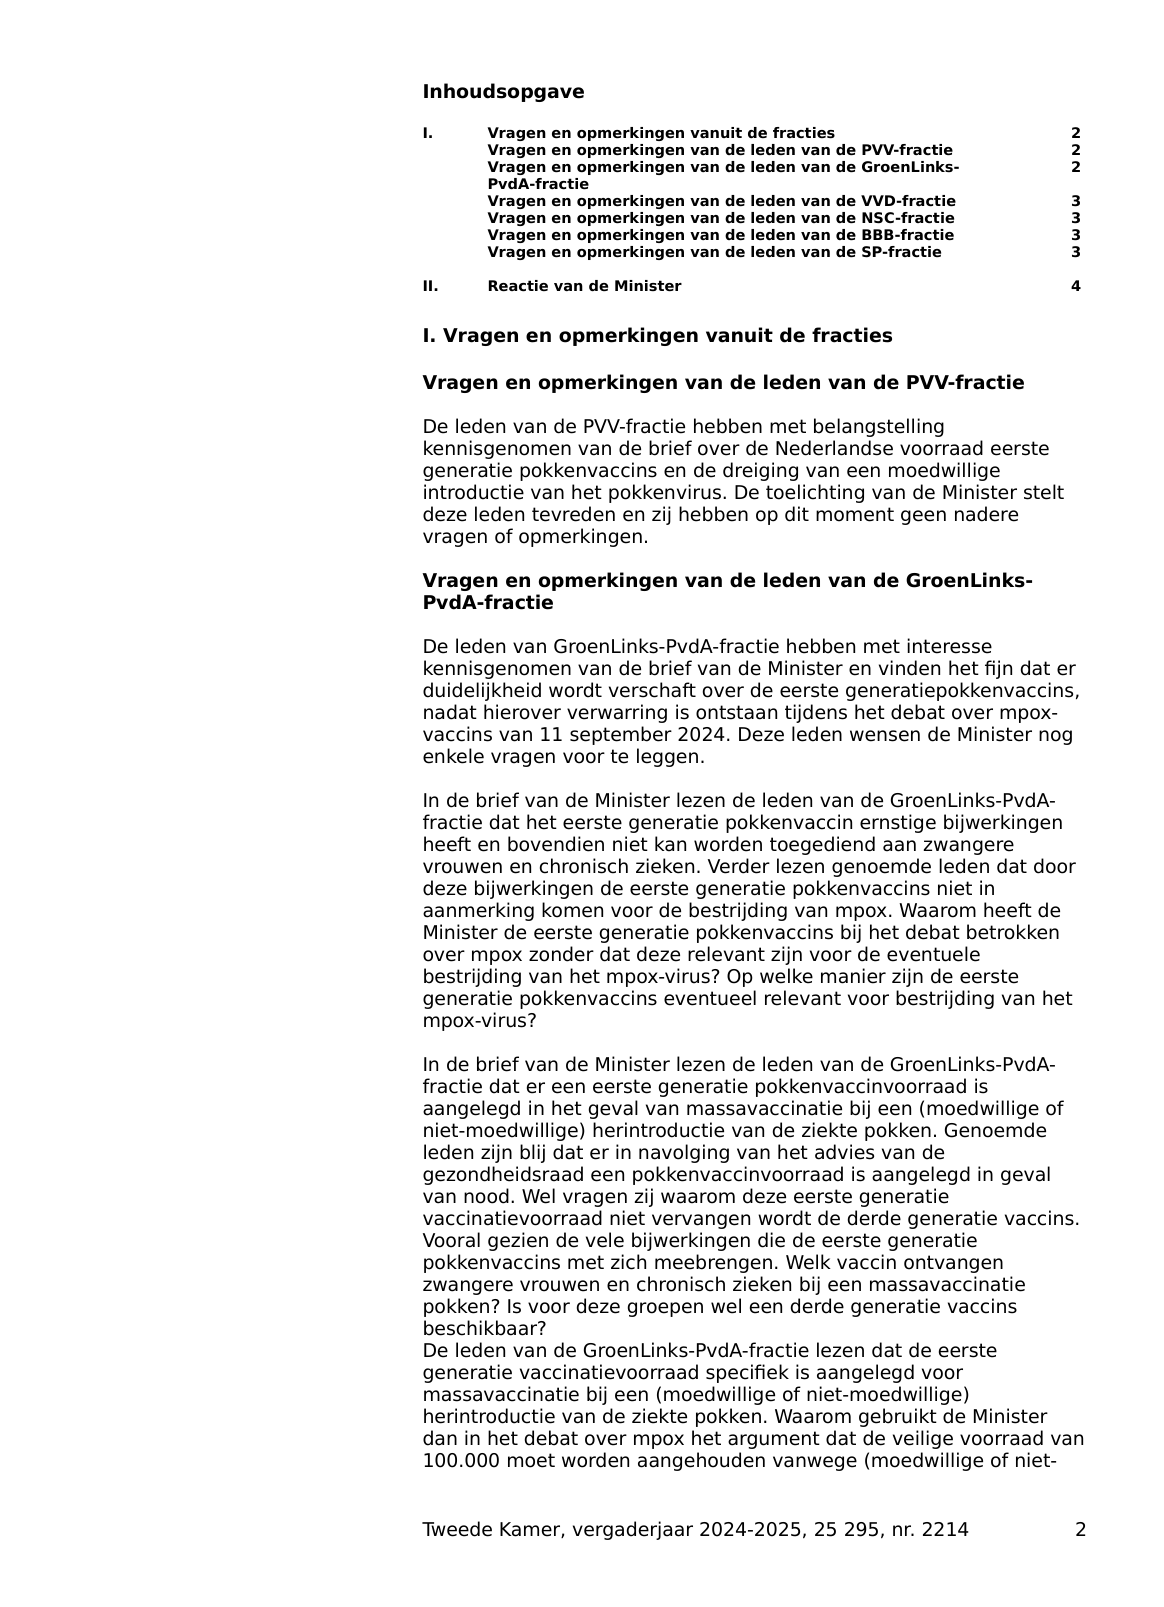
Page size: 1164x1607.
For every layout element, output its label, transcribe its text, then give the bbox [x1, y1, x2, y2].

text De leden van de PVV-fractie hebben met belangstelling kennisgenomen van de brief over de Nederlandse voorraad eerste generatie pokkenvaccins en de dreiging van een moedwillige introductie van het pokkenvirus. De toelichting van de Minister stelt deze leden tevreden en zij hebben op dit moment geen nadere vragen of opmerkingen. [422, 416, 1087, 548]
text In de brief van de Minister lezen de leden van de GroenLinks-PvdA-fractie dat er een eerste generatie pokkenvaccinvoorraad is aangelegd in het geval van massavaccinatie bij een (moedwillige of niet-moedwillige) herintroductie van de ziekte pokken. Genoemde leden zijn blij dat er in navolging van het advies van de gezondheidsraad een pokkenvaccinvoorraad is aangelegd in geval van nood. Wel vragen zij waarom deze eerste generatie vaccinatievoorraad niet vervangen wordt de derde generatie vaccins. Vooral gezien de vele bijwerkingen die de eerste generatie pokkenvaccins met zich meebrengen. Welk vaccin ontvangen zwangere vrouwen en chronisch zieken bij een massavaccinatie pokken? Is voor deze groepen wel een derde generatie vaccins beschikbaar? [422, 1054, 1087, 1340]
text De leden van GroenLinks-PvdA-fractie hebben met interesse kennisgenomen van de brief van de Minister en vinden het fijn dat er duidelijkheid wordt verschaft over de eerste generatiepokkenvaccins, nadat hierover verwarring is ontstaan tijdens het debat over mpox-vaccins van 11 september 2024. Deze leden wensen de Minister nog enkele vragen voor te leggen. [422, 636, 1087, 768]
table_cell [422, 210, 481, 227]
table_cell 3 [1013, 193, 1087, 210]
table_cell 4 [1013, 278, 1087, 295]
table_cell 2 [1013, 159, 1087, 193]
table_cell 2 [1013, 142, 1087, 159]
table_cell [422, 159, 481, 193]
table_cell Vragen en opmerkingen van de leden van de SP-fractie [481, 244, 1013, 261]
subtitle Vragen en opmerkingen van de leden van de GroenLinks-PvdA-fractie [422, 570, 1087, 614]
table_cell [422, 244, 481, 261]
table_cell [1013, 261, 1087, 278]
table_cell [481, 261, 1013, 278]
table_cell 3 [1013, 210, 1087, 227]
table_header I. [422, 125, 481, 142]
table_header 2 [1013, 125, 1087, 142]
table_cell [422, 193, 481, 210]
text In de brief van de Minister lezen de leden van de GroenLinks-PvdA-fractie dat het eerste generatie pokkenvaccin ernstige bijwerkingen heeft en bovendien niet kan worden toegediend aan zwangere vrouwen en chronisch zieken. Verder lezen genoemde leden dat door deze bijwerkingen de eerste generatie pokkenvaccins niet in aanmerking komen voor de bestrijding van mpox. Waarom heeft de Minister de eerste generatie pokkenvaccins bij het debat betrokken over mpox zonder dat deze relevant zijn voor de eventuele bestrijding van het mpox-virus? Op welke manier zijn de eerste generatie pokkenvaccins eventueel relevant voor bestrijding van het mpox-virus? [422, 790, 1087, 1032]
table_cell Reactie van de Minister [481, 278, 1013, 295]
table_cell 3 [1013, 244, 1087, 261]
table_cell Vragen en opmerkingen van de leden van de VVD-fractie [481, 193, 1013, 210]
table_cell Vragen en opmerkingen van de leden van de GroenLinks-PvdA-fractie [481, 159, 1013, 193]
table_cell [422, 142, 481, 159]
subtitle Inhoudsopgave [422, 81, 1087, 103]
table_cell Vragen en opmerkingen van de leden van de NSC-fractie [481, 210, 1013, 227]
table_cell [422, 227, 481, 244]
table_cell 3 [1013, 227, 1087, 244]
table_cell Vragen en opmerkingen van de leden van de PVV-fractie [481, 142, 1013, 159]
table_cell Vragen en opmerkingen van de leden van de BBB-fractie [481, 227, 1013, 244]
subtitle Vragen en opmerkingen van de leden van de PVV-fractie [422, 372, 1087, 394]
table_cell [422, 261, 481, 278]
table_header Vragen en opmerkingen vanuit de fracties [481, 125, 1013, 142]
subtitle I. Vragen en opmerkingen vanuit de fracties [422, 325, 1087, 347]
table_cell II. [422, 278, 481, 295]
text De leden van de GroenLinks-PvdA-fractie lezen dat de eerste generatie vaccinatievoorraad specifiek is aangelegd voor massavaccinatie bij een (moedwillige of niet-moedwillige) herintroductie van de ziekte pokken. Waarom gebruikt de Minister dan in het debat over mpox het argument dat de veilige voorraad van 100.000 moet worden aangehouden vanwege (moedwillige of niet- [422, 1340, 1087, 1472]
